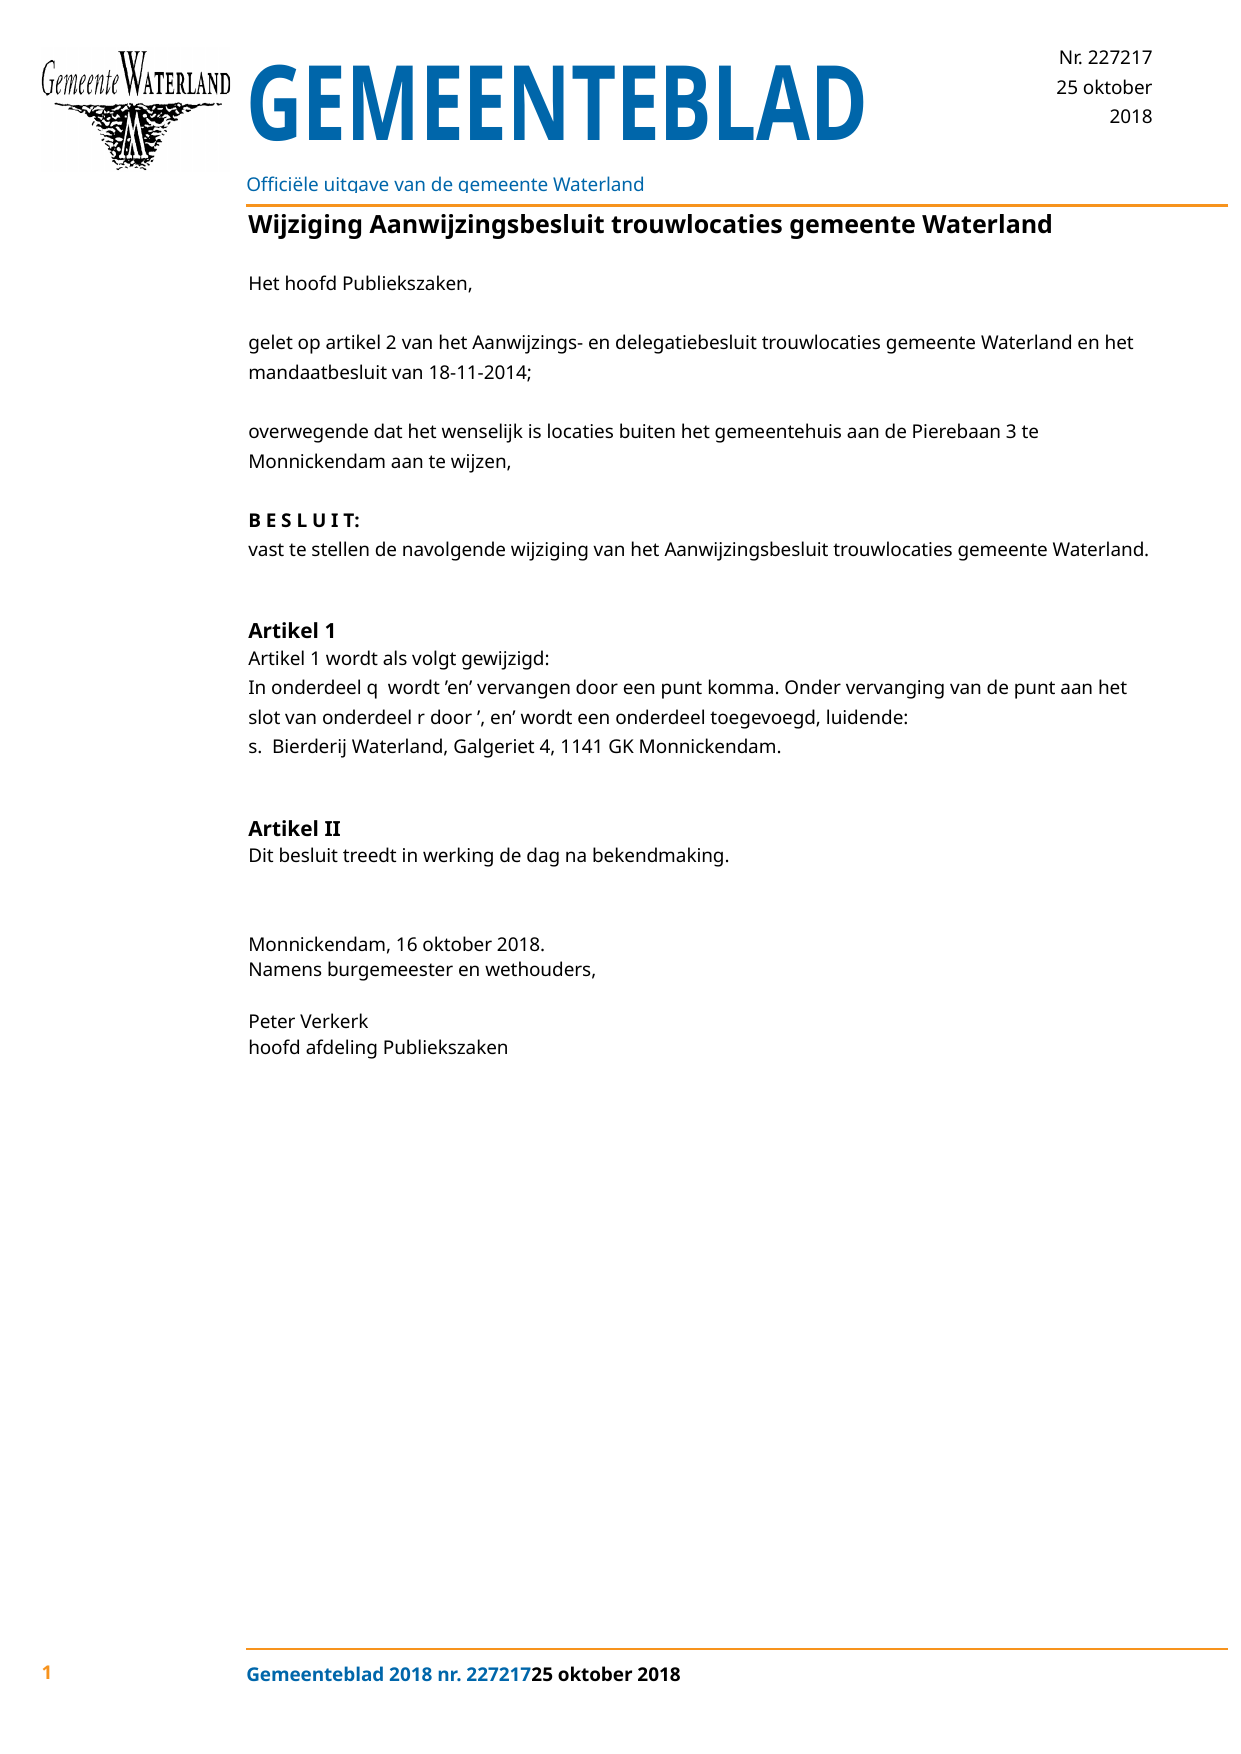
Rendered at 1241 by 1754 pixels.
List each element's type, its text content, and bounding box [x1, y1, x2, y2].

text gelet op artikel 2 van het Aanwijzings- en delegatiebesluit trouwlocaties gemeente Waterland en het mandaatbesluit van 18-11-2014; [248, 329, 1152, 385]
text Artikel II [248, 814, 1152, 842]
text Wijziging Aanwijzingsbesluit trouwlocaties gemeente Waterland [248, 207, 1152, 241]
text Namens burgemeester en wethouders, [248, 957, 1152, 982]
text overwegende dat het wenselijk is locaties buiten het gemeentehuis aan de Pierebaan 3 te Monnickendam aan te wijzen, [248, 418, 1152, 473]
text In onderdeel q wordt ’en’ vervangen door een punt komma. Onder vervanging van de punt aan het slot van onderdeel r door ’, en’ wordt een onderdeel toegevoegd, luidende: [248, 674, 1152, 730]
text Monnickendam, 16 oktober 2018. [248, 931, 1152, 957]
text vast te stellen de navolgende wijziging van het Aanwijzingsbesluit trouwlocaties gemeente Waterland. [248, 537, 1152, 562]
text Het hoofd Publiekszaken, [248, 270, 1152, 296]
text Artikel 1 [248, 617, 1152, 645]
text Peter Verkerk [248, 1008, 1152, 1034]
text Dit besluit treedt in werking de dag na bekendmaking. [248, 842, 1152, 868]
text Artikel 1 wordt als volgt gewijzigd: [248, 645, 1152, 671]
text hoofd afdeling Publiekszaken [248, 1034, 1152, 1059]
picture [41, 47, 231, 172]
text B E S L U I T: [248, 507, 1152, 533]
text s. Bierderij Waterland, Galgeriet 4, 1141 GK Monnickendam. [248, 734, 1152, 759]
